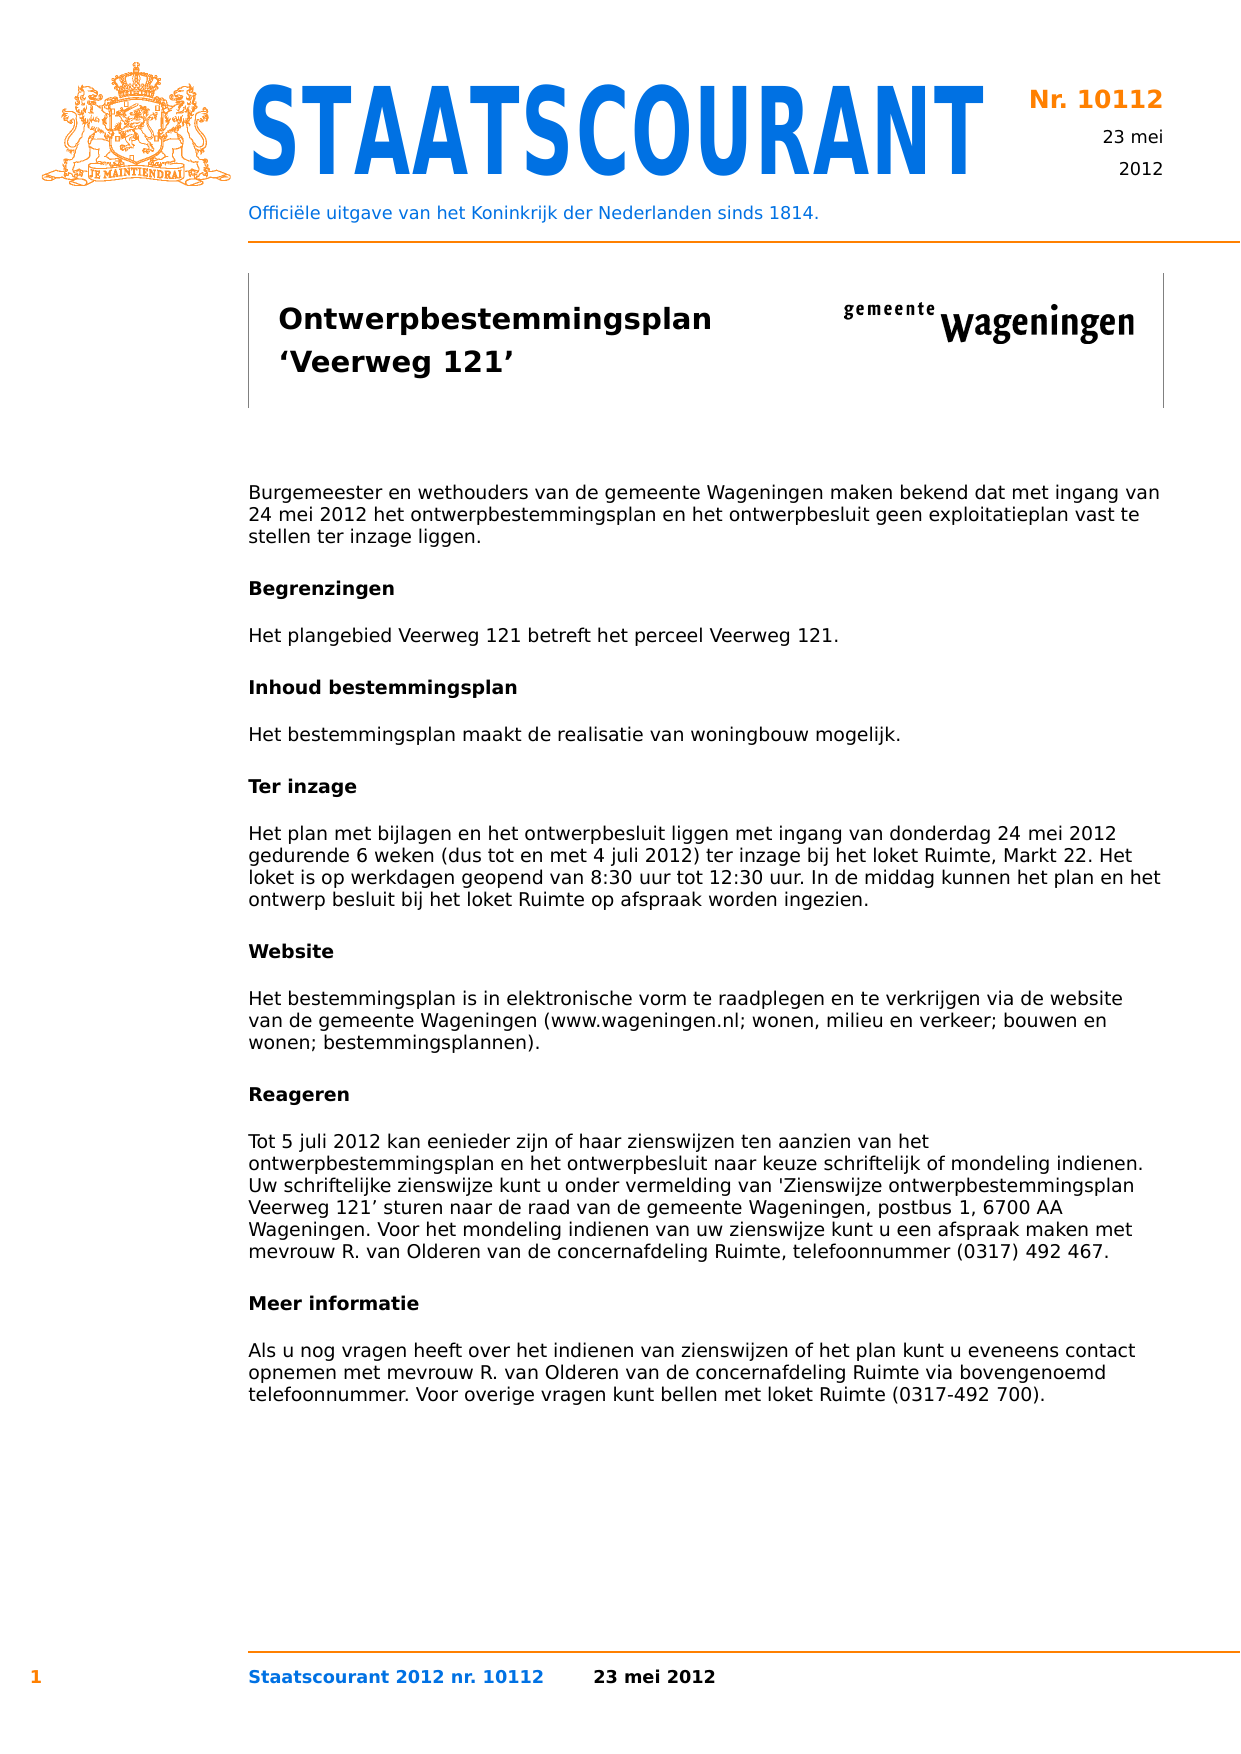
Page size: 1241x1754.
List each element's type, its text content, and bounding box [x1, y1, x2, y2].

subtitle Ontwerpbestemmingsplan ‘Veerweg 121’ [249, 273, 1163, 408]
table_cell 2012 [998, 153, 1240, 203]
text Als u nog vragen heeft over het indienen van zienswijzen of het plan kunt u eveneens contact opnemen met mevrouw R. van Olderen van de concernafdeling Ruimte via bovengenoemd telefoonnummer. Voor overige vragen kunt bellen met loket Ruimte (0317-492 700). [248, 1340, 1163, 1406]
subtitle Begrenzingen [248, 578, 1163, 600]
text Tot 5 juli 2012 kan eenieder zijn of haar zienswijzen ten aanzien van het ontwerpbestemmingsplan en het ontwerpbesluit naar keuze schriftelijk of mondeling indienen. Uw schriftelijke zienswijze kunt u onder vermelding van 'Zienswijze ontwerpbestemmingsplan Veerweg 121’ sturen naar de raad van de gemeente Wageningen, postbus 1, 6700 AA Wageningen. Voor het mondeling indienen van uw zienswijze kunt u een afspraak maken met mevrouw R. van Olderen van de concernafdeling Ruimte, telefoonnummer (0317) 492 467. [248, 1131, 1163, 1263]
picture [41, 62, 231, 186]
table_header [25, 62, 248, 241]
subtitle Website [248, 941, 1163, 963]
subtitle Inhoud bestemmingsplan [248, 677, 1163, 699]
subtitle Meer informatie [248, 1293, 1163, 1315]
table_header STAATSCOURANT [248, 62, 998, 203]
table_cell 23 mei [998, 121, 1240, 153]
text Het bestemmingsplan is in elektronische vorm te raadplegen en te verkrijgen via de website van de gemeente Wageningen (www.wageningen.nl; wonen, milieu en verkeer; bouwen en wonen; bestemmingsplannen). [248, 988, 1163, 1054]
table_header Nr. 10112 [998, 62, 1240, 121]
text Het plangebied Veerweg 121 betreft het perceel Veerweg 121. [248, 625, 1163, 647]
picture [844, 302, 1134, 344]
table_cell Officiële uitgave van het Koninkrijk der Nederlanden sinds 1814. [248, 203, 1240, 241]
text Burgemeester en wethouders van de gemeente Wageningen maken bekend dat met ingang van 24 mei 2012 het ontwerpbestemmingsplan en het ontwerpbesluit geen exploitatieplan vast te stellen ter inzage liggen. [248, 482, 1163, 548]
text Het bestemmingsplan maakt de realisatie van woningbouw mogelijk. [248, 724, 1163, 746]
subtitle Ter inzage [248, 776, 1163, 798]
text Het plan met bijlagen en het ontwerpbesluit liggen met ingang van donderdag 24 mei 2012 gedurende 6 weken (dus tot en met 4 juli 2012) ter inzage bij het loket Ruimte, Markt 22. Het loket is op werkdagen geopend van 8:30 uur tot 12:30 uur. In de middag kunnen het plan en het ontwerp besluit bij het loket Ruimte op afspraak worden ingezien. [248, 823, 1163, 911]
subtitle Reageren [248, 1084, 1163, 1106]
